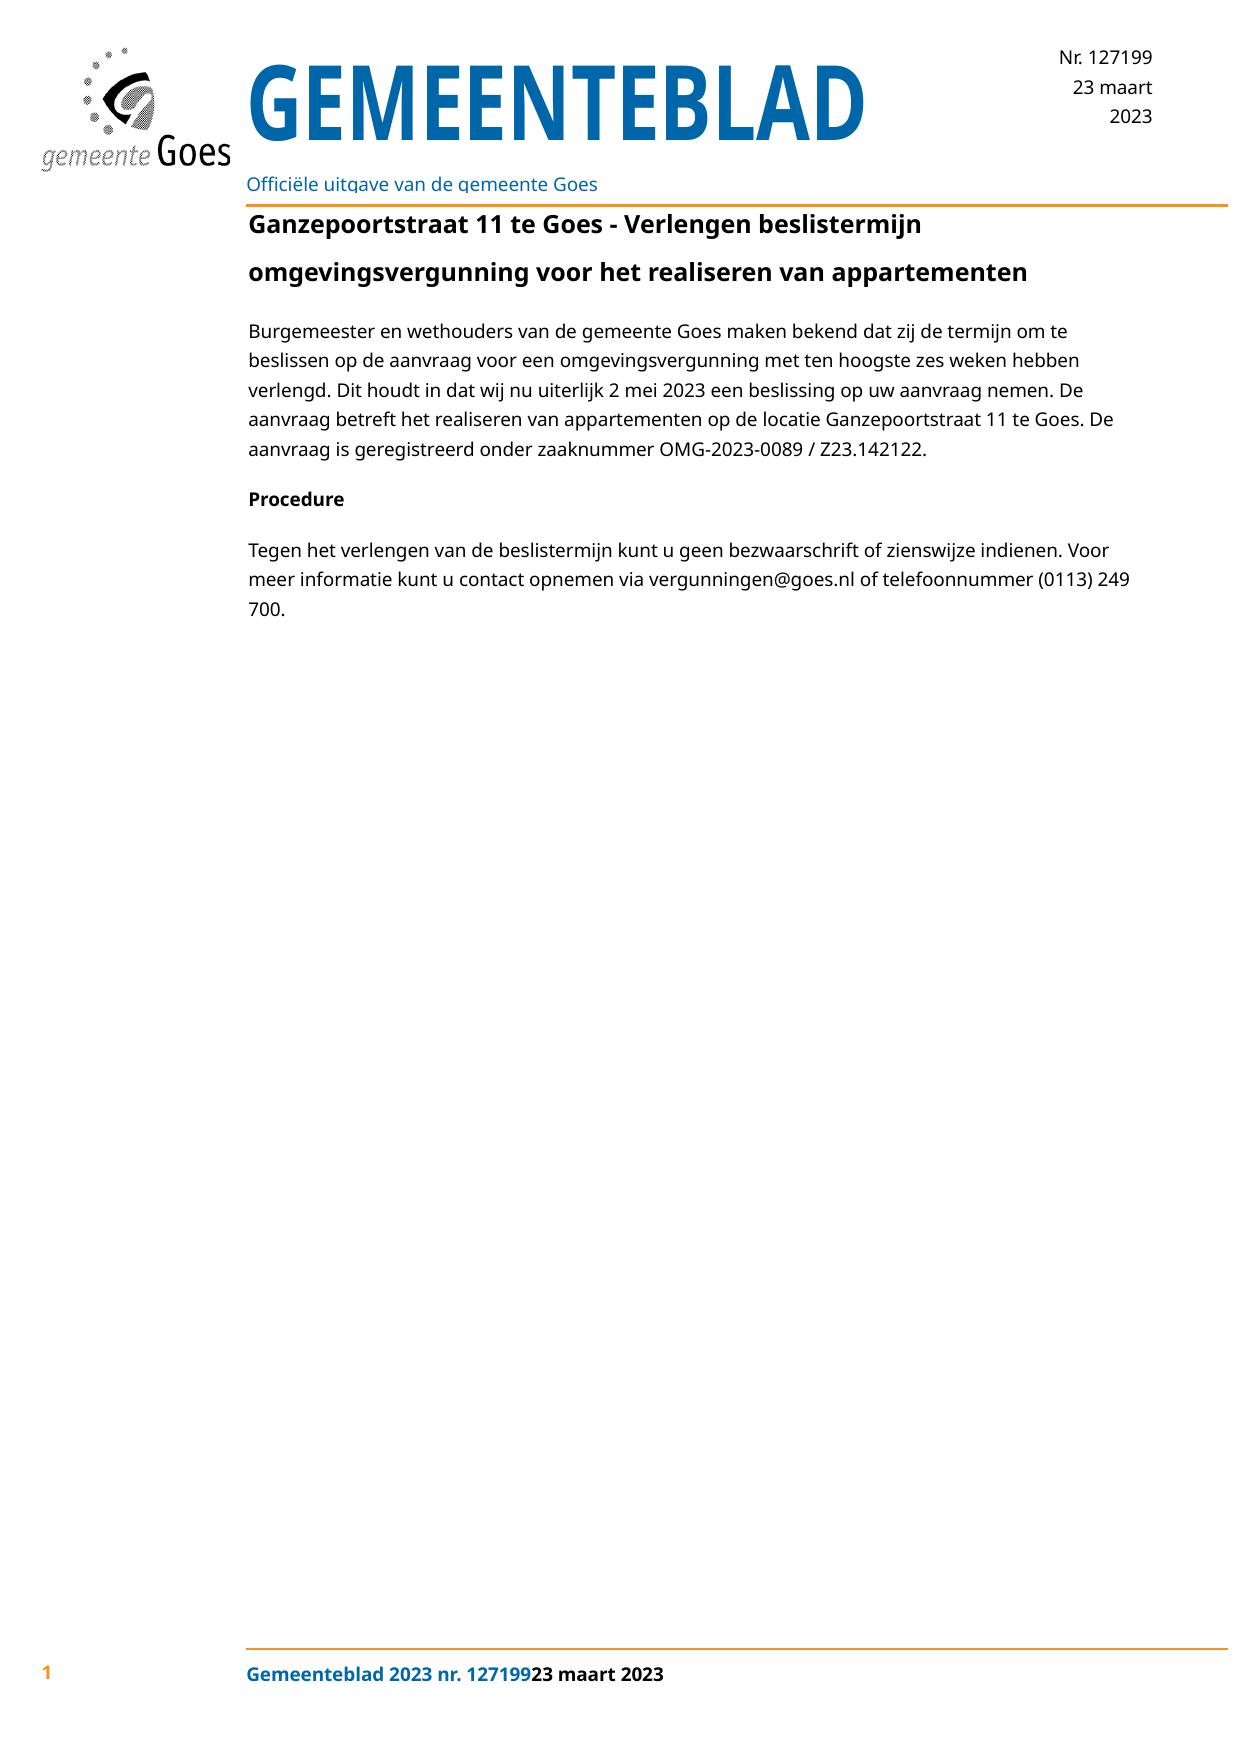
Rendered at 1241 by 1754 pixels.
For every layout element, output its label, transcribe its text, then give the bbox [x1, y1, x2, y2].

text Procedure [248, 487, 1152, 512]
text Burgemeester en wethouders van de gemeente Goes maken bekend dat zij de termijn om te beslissen op de aanvraag voor een omgevingsvergunning met ten hoogste zes weken hebben verlengd. Dit houdt in dat wij nu uiterlijk 2 mei 2023 een beslissing op uw aanvraag nemen. De aanvraag betreft het realiseren van appartementen op de locatie Ganzepoortstraat 11 te Goes. De aanvraag is geregistreerd onder zaaknummer OMG-2023-0089 / Z23.142122. [248, 318, 1152, 462]
picture [41, 47, 231, 172]
text Ganzepoortstraat 11 te Goes - Verlengen beslistermijn omgevingsvergunning voor het realiseren van appartementen [248, 207, 1152, 288]
text Tegen het verlengen van de beslistermijn kunt u geen bezwaarschrift of zienswijze indienen. Voor meer informatie kunt u contact opnemen via vergunningen@goes.nl of telefoonnummer (0113) 249 700. [248, 537, 1152, 622]
